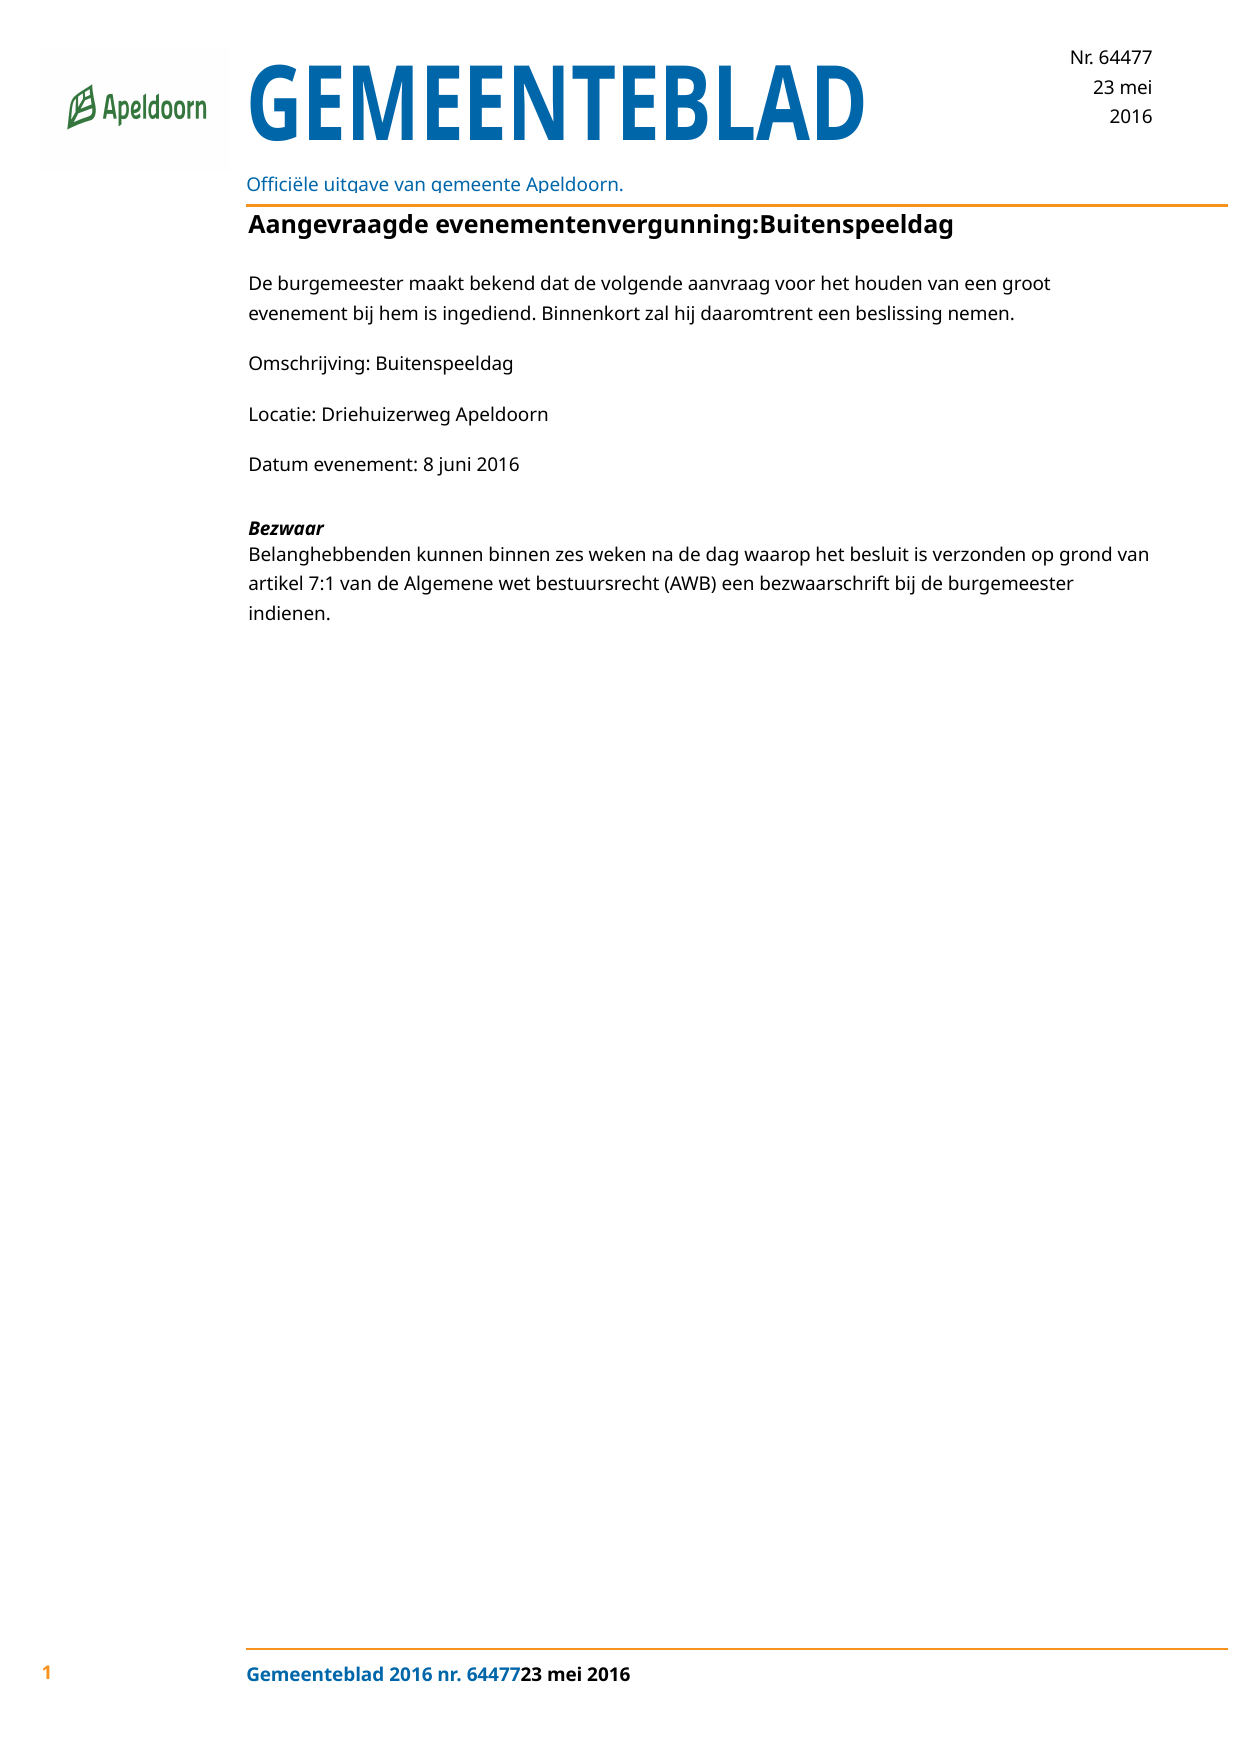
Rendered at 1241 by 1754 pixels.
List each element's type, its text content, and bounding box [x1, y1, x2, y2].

text Locatie: Driehuizerweg Apeldoorn [248, 401, 1152, 426]
picture [41, 47, 231, 172]
text Bezwaar [248, 515, 1152, 541]
text Omschrijving: Buitenspeeldag [248, 350, 1152, 376]
text Belanghebbenden kunnen binnen zes weken na de dag waarop het besluit is verzonden op grond van artikel 7:1 van de Algemene wet bestuursrecht (AWB) een bezwaarschrift bij de burgemeester indienen. [248, 541, 1152, 626]
text De burgemeester maakt bekend dat de volgende aanvraag voor het houden van een groot evenement bij hem is ingediend. Binnenkort zal hij daaromtrent een beslissing nemen. [248, 270, 1152, 326]
text Aangevraagde evenementenvergunning:Buitenspeeldag [248, 207, 1152, 241]
text Datum evenement: 8 juni 2016 [248, 451, 1152, 477]
